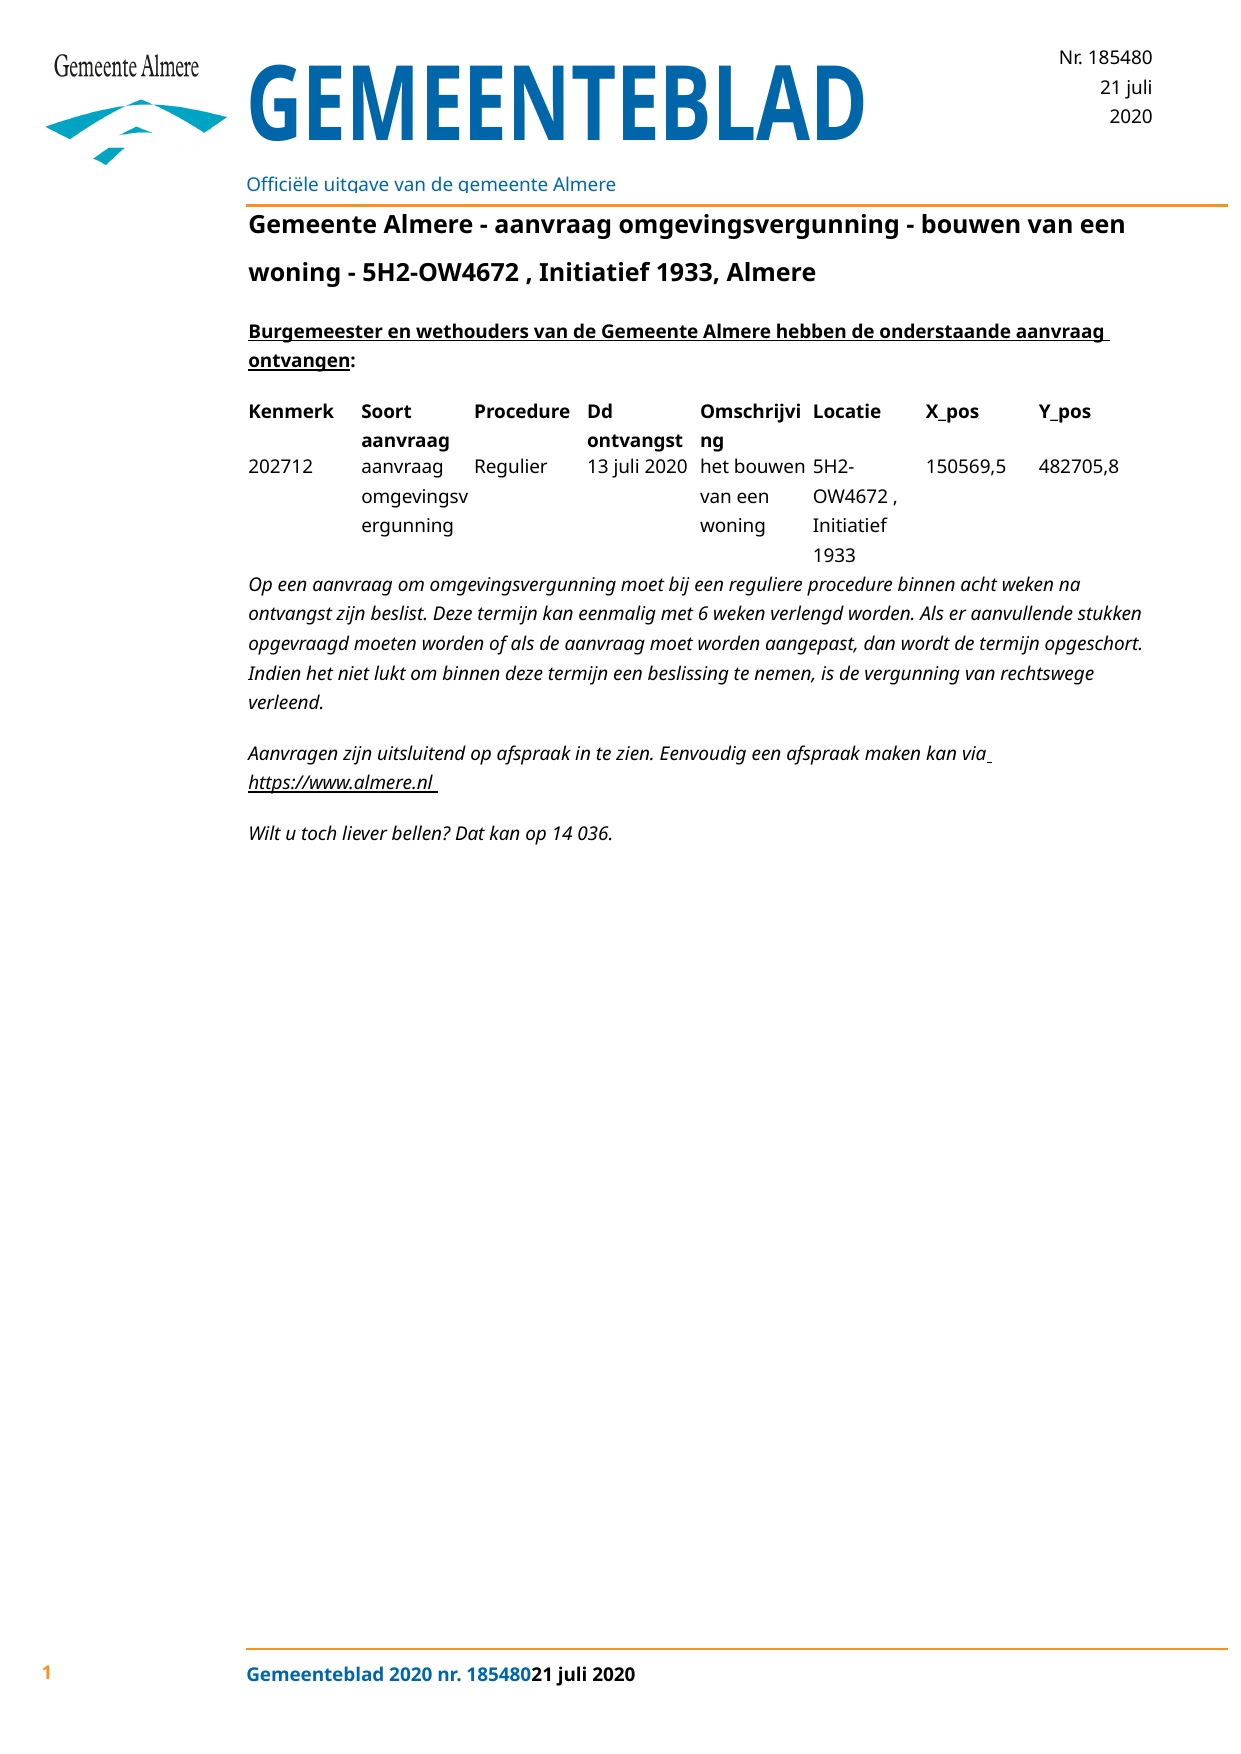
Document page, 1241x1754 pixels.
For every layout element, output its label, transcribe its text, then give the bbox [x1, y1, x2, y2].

table_cell het bouwen van een woning [700, 453, 813, 568]
table_header Dd ontvangst [587, 398, 700, 453]
table_cell Regulier [474, 453, 587, 568]
table_header Procedure [474, 398, 587, 453]
table_header Locatie [813, 398, 926, 453]
table_cell 202712 [248, 453, 361, 568]
table_cell 5H2-OW4672 , Initiatief 1933 [813, 453, 926, 568]
text Aanvragen zijn uitsluitend op afspraak in te zien. Eenvoudig een afspraak maken kan via https://www.almere.nl [248, 740, 1152, 795]
text Op een aanvraag om omgevingsvergunning moet bij een reguliere procedure binnen acht weken na ontvangst zijn beslist. Deze termijn kan eenmalig met 6 weken verlengd worden. Als er aanvullende stukken opgevraagd moeten worden of als de aanvraag moet worden aangepast, dan wordt de termijn opgeschort. Indien het niet lukt om binnen deze termijn een beslissing te nemen, is de vergunning van rechtswege verleend. [248, 571, 1152, 715]
table_header Y_pos [1039, 398, 1152, 453]
picture [41, 47, 231, 172]
table_header Soort aanvraag [361, 398, 474, 453]
table_header Kenmerk [248, 398, 361, 453]
table_header X_pos [926, 398, 1038, 453]
text Burgemeester en wethouders van de Gemeente Almere hebben de onderstaande aanvraag ontvangen: [248, 318, 1152, 373]
table_cell 13 juli 2020 [587, 453, 700, 568]
text Wilt u toch liever bellen? Dat kan op 14 036. [248, 820, 1152, 846]
text Gemeente Almere - aanvraag omgevingsvergunning - bouwen van een woning - 5H2-OW4672 , Initiatief 1933, Almere [248, 207, 1152, 288]
table_cell 482705,8 [1039, 453, 1152, 568]
table_header Omschrijving [700, 398, 813, 453]
table_cell 150569,5 [926, 453, 1038, 568]
table_cell aanvraag omgevingsvergunning [361, 453, 474, 568]
